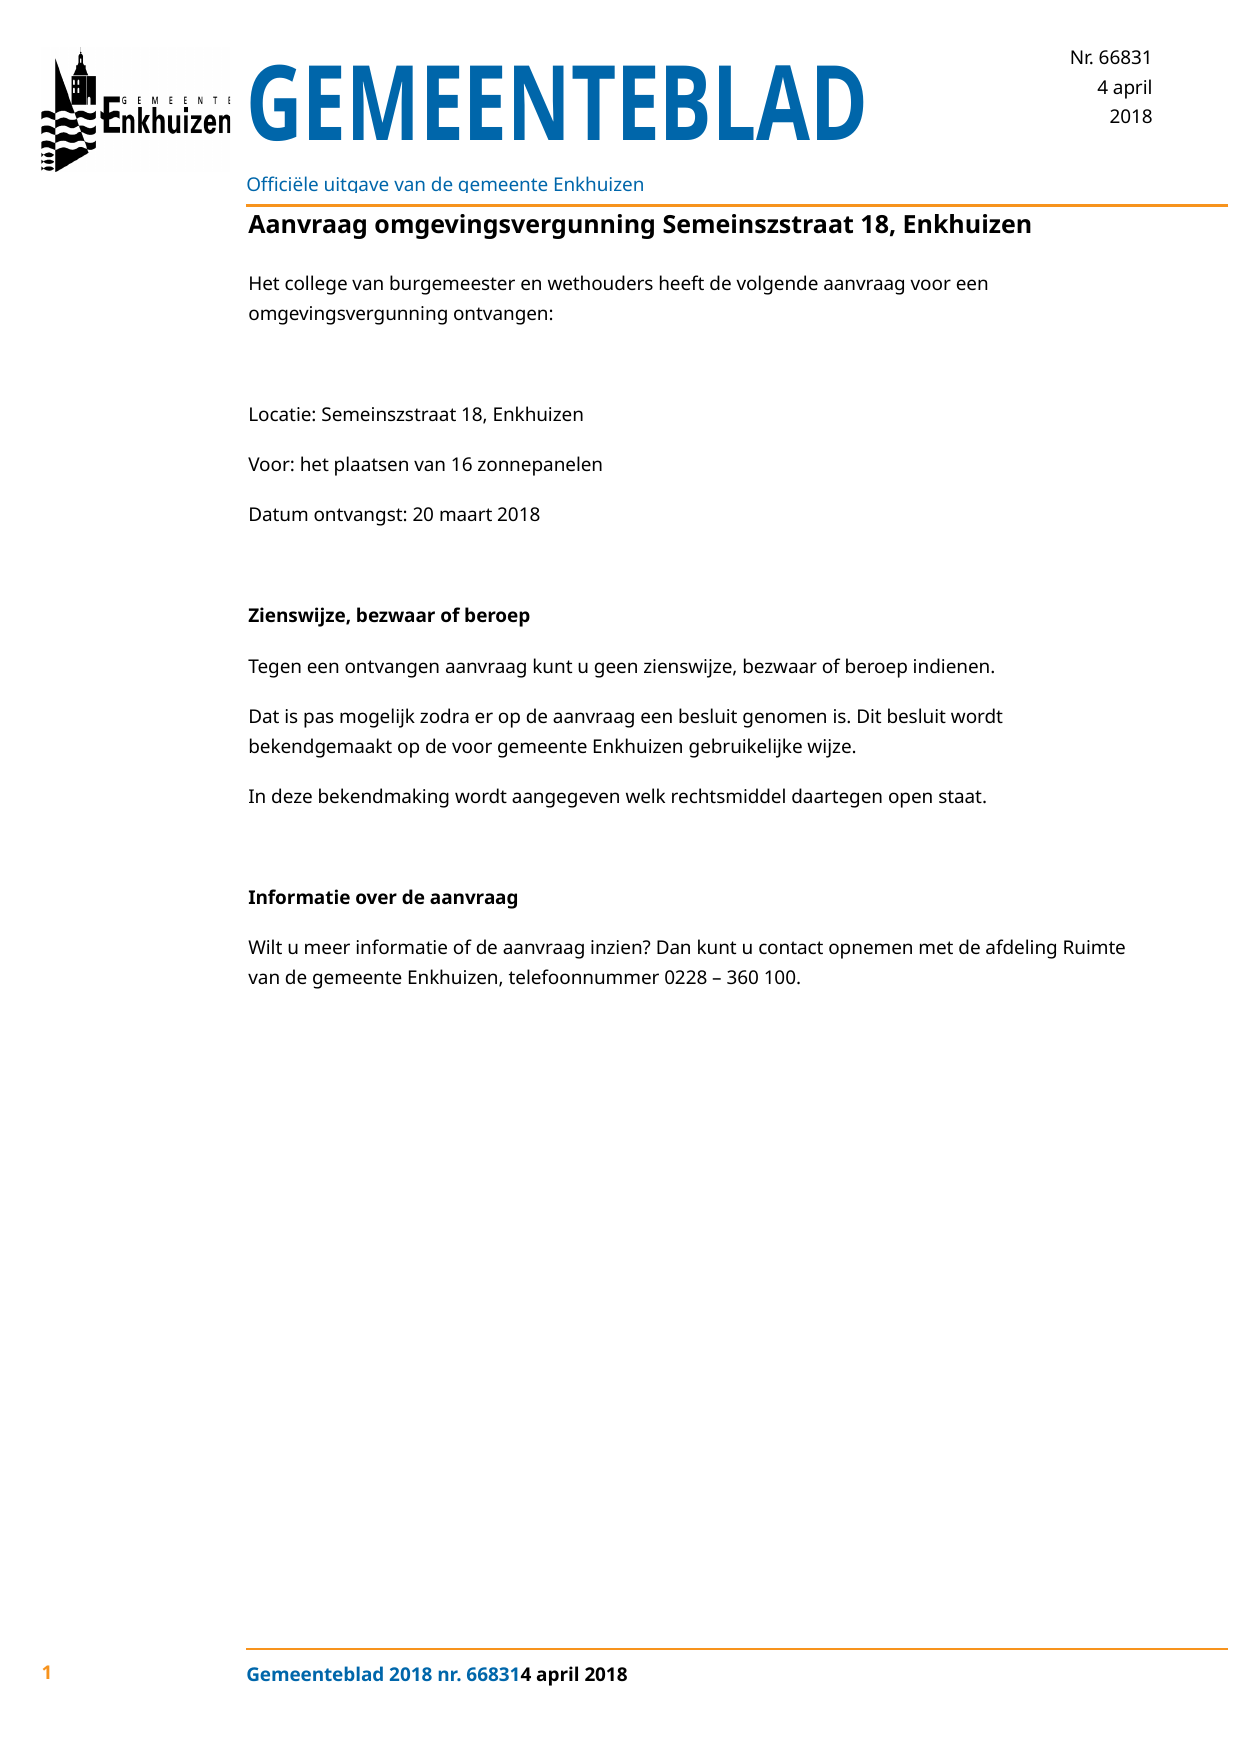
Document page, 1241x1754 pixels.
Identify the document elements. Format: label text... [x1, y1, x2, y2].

text Informatie over de aanvraag [248, 884, 1152, 910]
picture [41, 47, 231, 172]
text Voor: het plaatsen van 16 zonnepanelen [248, 451, 1152, 477]
text Aanvraag omgevingsvergunning Semeinszstraat 18, Enkhuizen [248, 207, 1152, 241]
text Wilt u meer informatie of de aanvraag inzien? Dan kunt u contact opnemen met de afdeling Ruimte van de gemeente Enkhuizen, telefoonnummer 0228 – 360 100. [248, 934, 1152, 990]
text Zienswijze, bezwaar of beroep [248, 602, 1152, 628]
text Locatie: Semeinszstraat 18, Enkhuizen [248, 401, 1152, 426]
text Dat is pas mogelijk zodra er op de aanvraag een besluit genomen is. Dit besluit wordt bekendgemaakt op de voor gemeente Enkhuizen gebruikelijke wijze. [248, 703, 1152, 758]
text Datum ontvangst: 20 maart 2018 [248, 502, 1152, 527]
text Het college van burgemeester en wethouders heeft de volgende aanvraag voor een omgevingsvergunning ontvangen: [248, 270, 1152, 326]
text Tegen een ontvangen aanvraag kunt u geen zienswijze, bezwaar of beroep indienen. [248, 653, 1152, 678]
text In deze bekendmaking wordt aangegeven welk rechtsmiddel daartegen open staat. [248, 783, 1152, 809]
